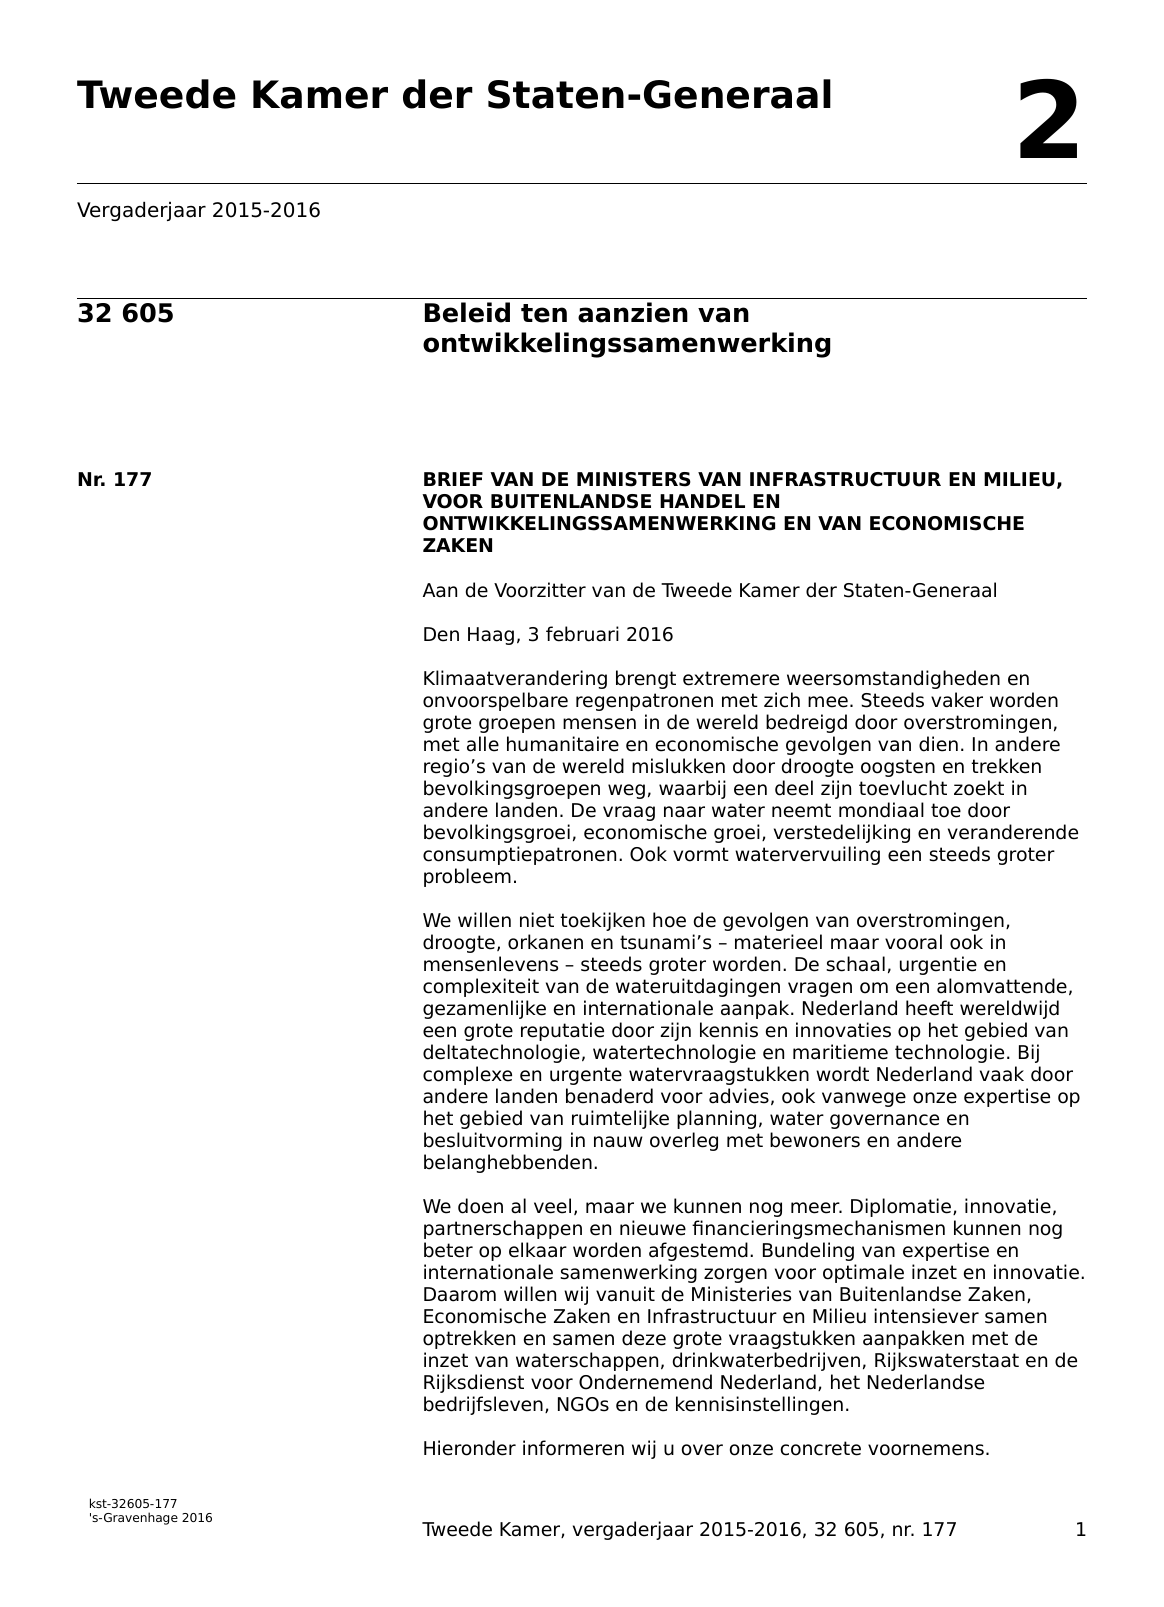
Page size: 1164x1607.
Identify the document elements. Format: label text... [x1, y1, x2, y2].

text Aan de Voorzitter van de Tweede Kamer der Staten-Generaal [422, 579, 1087, 601]
subtitle Nr. 177 BRIEF VAN DE MINISTERS VAN INFRASTRUCTUUR EN MILIEU, VOOR BUITENLANDSE HANDEL EN ONTWIKKELINGSSAMENWERKING EN VAN ECONOMISCHE ZAKEN [77, 469, 1087, 557]
text Hieronder informeren wij u over onze concrete voornemens. [422, 1438, 1087, 1460]
text We willen niet toekijken hoe de gevolgen van overstromingen, droogte, orkanen en tsunami’s – materieel maar vooral ook in mensenlevens – steeds groter worden. De schaal, urgentie en complexiteit van de wateruitdagingen vragen om een alomvattende, gezamenlijke en internationale aanpak. Nederland heeft wereldwijd een grote reputatie door zijn kennis en innovaties op het gebied van deltatechnologie, watertechnologie en maritieme technologie. Bij complexe en urgente watervraagstukken wordt Nederland vaak door andere landen benaderd voor advies, ook vanwege onze expertise op het gebied van ruimtelijke planning, water governance en besluitvorming in nauw overleg met bewoners en andere belanghebbenden. [422, 910, 1087, 1173]
text kst-32605-177 [88, 1497, 323, 1511]
text Den Haag, 3 februari 2016 [422, 624, 1087, 646]
text We doen al veel, maar we kunnen nog meer. Diplomatie, innovatie, partnerschappen en nieuwe financieringsmechanismen kunnen nog beter op elkaar worden afgestemd. Bundeling van expertise en internationale samenwerking zorgen voor optimale inzet en innovatie. Daarom willen wij vanuit de Ministeries van Buitenlandse Zaken, Economische Zaken en Infrastructuur en Milieu intensiever samen optrekken en samen deze grote vraagstukken aanpakken met de inzet van waterschappen, drinkwaterbedrijven, Rijkswaterstaat en de Rijksdienst voor Ondernemend Nederland, het Nederlandse bedrijfsleven, NGOs en de kennisinstellingen. [422, 1196, 1087, 1416]
table_header Tweede Kamer der Staten-Generaal [77, 59, 886, 183]
text Klimaatverandering brengt extremere weersomstandigheden en onvoorspelbare regenpatronen met zich mee. Steeds vaker worden grote groepen mensen in de wereld bedreigd door overstromingen, met alle humanitaire en economische gevolgen van dien. In andere regio’s van de wereld mislukken door droogte oogsten en trekken bevolkingsgroepen weg, waarbij een deel zijn toevlucht zoekt in andere landen. De vraag naar water neemt mondiaal toe door bevolkingsgroei, economische groei, verstedelijking en veranderende consumptiepatronen. Ook vormt watervervuiling een steeds groter probleem. [422, 668, 1087, 888]
table_cell Vergaderjaar 2015-2016 [77, 184, 1087, 298]
table_header 2 [886, 59, 1087, 183]
subtitle 32 605 Beleid ten aanzien van ontwikkelingssamenwerking [77, 299, 1087, 358]
text 's-Gravenhage 2016 [88, 1511, 323, 1525]
